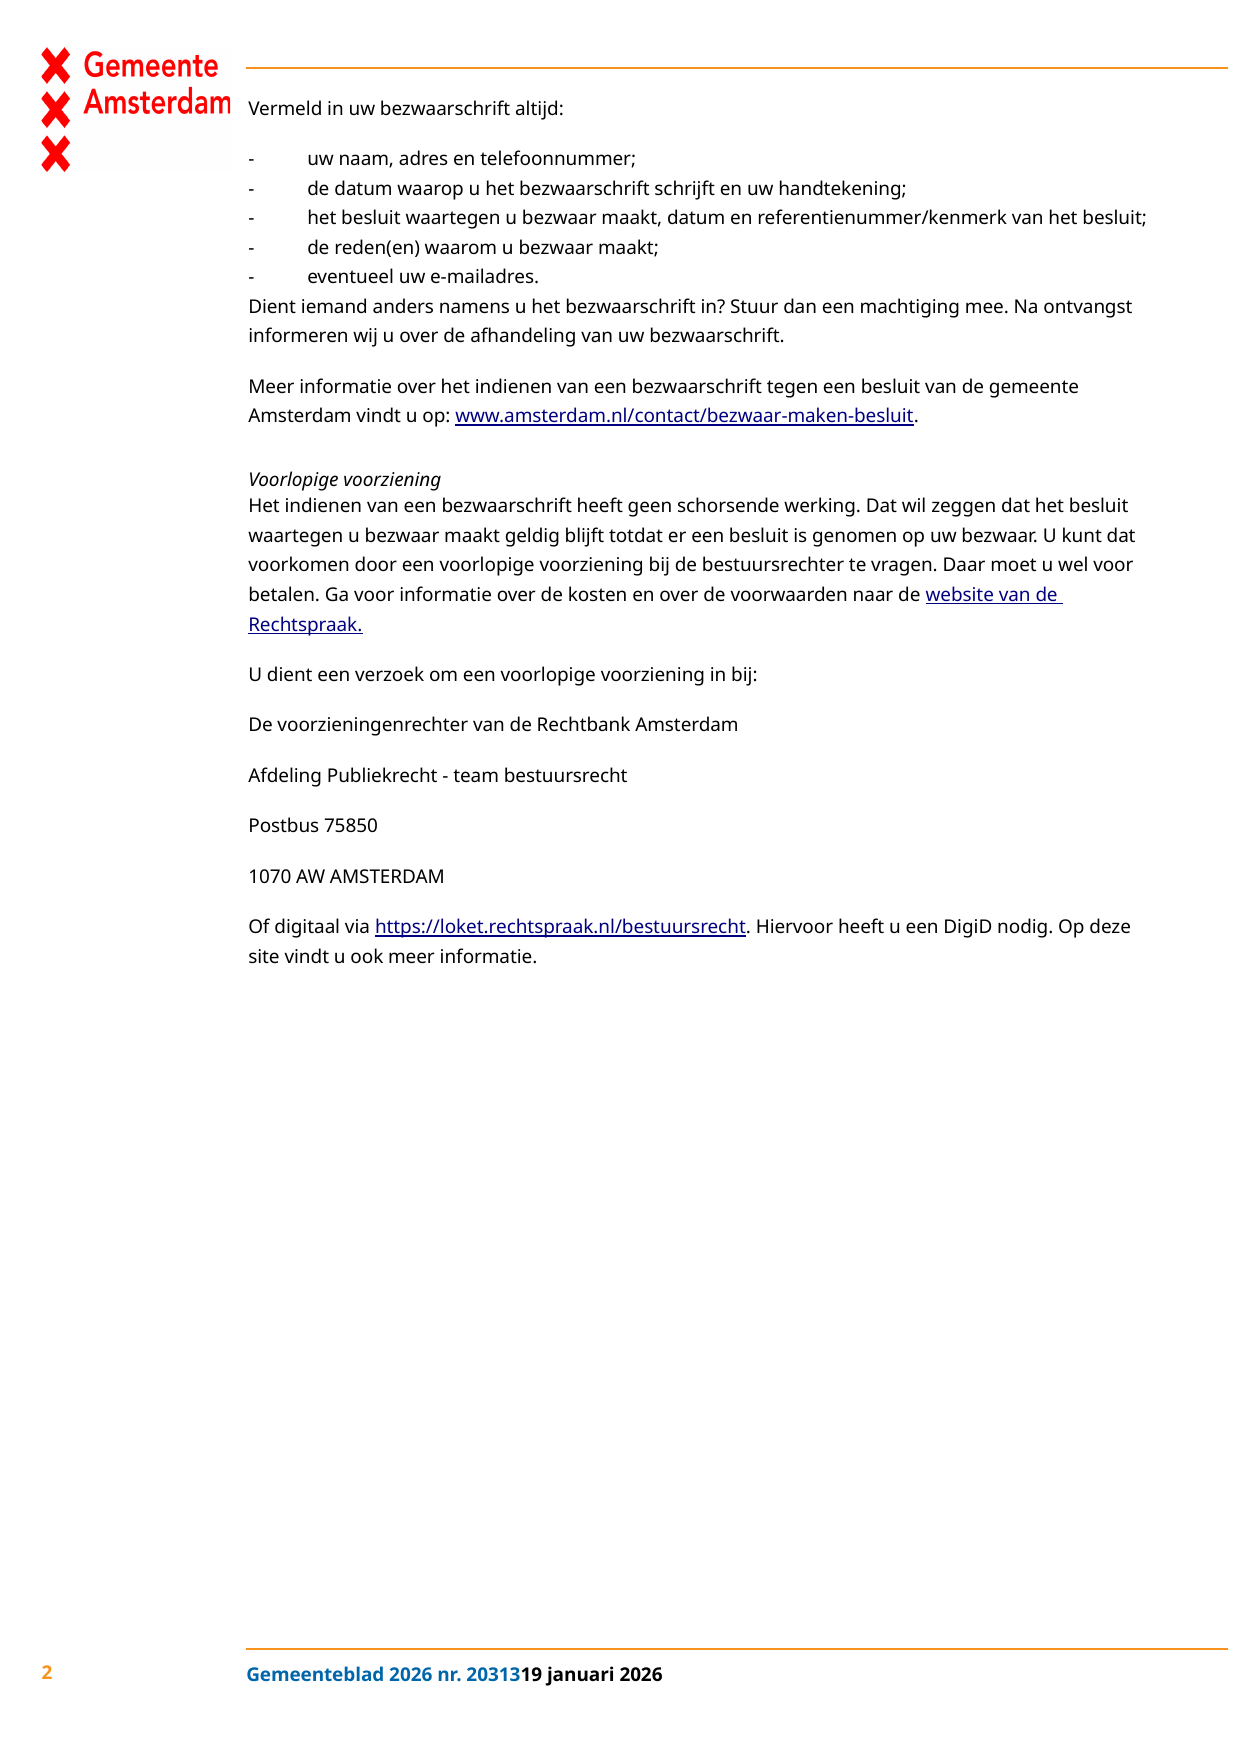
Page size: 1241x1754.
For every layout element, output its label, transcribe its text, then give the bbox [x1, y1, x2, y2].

text Vermeld in uw bezwaarschrift altijd: [248, 95, 1152, 121]
text Voorlopige voorziening [248, 467, 1152, 492]
text Meer informatie over het indienen van een bezwaarschrift tegen een besluit van de gemeente Amsterdam vindt u op: www.amsterdam.nl/contact/bezwaar-maken-besluit. [248, 373, 1152, 428]
text Postbus 75850 [248, 812, 1152, 838]
list het besluit waartegen u bezwaar maakt, datum en referentienummer/kenmerk van het besluit; [248, 204, 1152, 230]
text Of digitaal via https://loket.rechtspraak.nl/bestuursrecht. Hiervoor heeft u een DigiD nodig. Op deze site vindt u ook meer informatie. [248, 913, 1152, 968]
list eventueel uw e-mailadres. [248, 263, 1152, 289]
text U dient een verzoek om een voorlopige voorziening in bij: [248, 661, 1152, 687]
list de datum waarop u het bezwaarschrift schrijft en uw handtekening; [248, 175, 1152, 201]
text Het indienen van een bezwaarschrift heeft geen schorsende werking. Dat wil zeggen dat het besluit waartegen u bezwaar maakt geldig blijft totdat er een besluit is genomen op uw bezwaar. U kunt dat voorkomen door een voorlopige voorziening bij de bestuursrechter te vragen. Daar moet u wel voor betalen. Ga voor informatie over de kosten en over de voorwaarden naar de website van de Rechtspraak. [248, 492, 1152, 636]
text Afdeling Publiekrecht - team bestuursrecht [248, 762, 1152, 788]
text 1070 AW AMSTERDAM [248, 863, 1152, 888]
text De voorzieningenrechter van de Rechtbank Amsterdam [248, 712, 1152, 737]
text Dient iemand anders namens u het bezwaarschrift in? Stuur dan een machtiging mee. Na ontvangst informeren wij u over de afhandeling van uw bezwaarschrift. [248, 293, 1152, 348]
picture [41, 47, 231, 172]
list uw naam, adres en telefoonnummer; [248, 145, 1152, 171]
list de reden(en) waarom u bezwaar maakt; [248, 234, 1152, 260]
